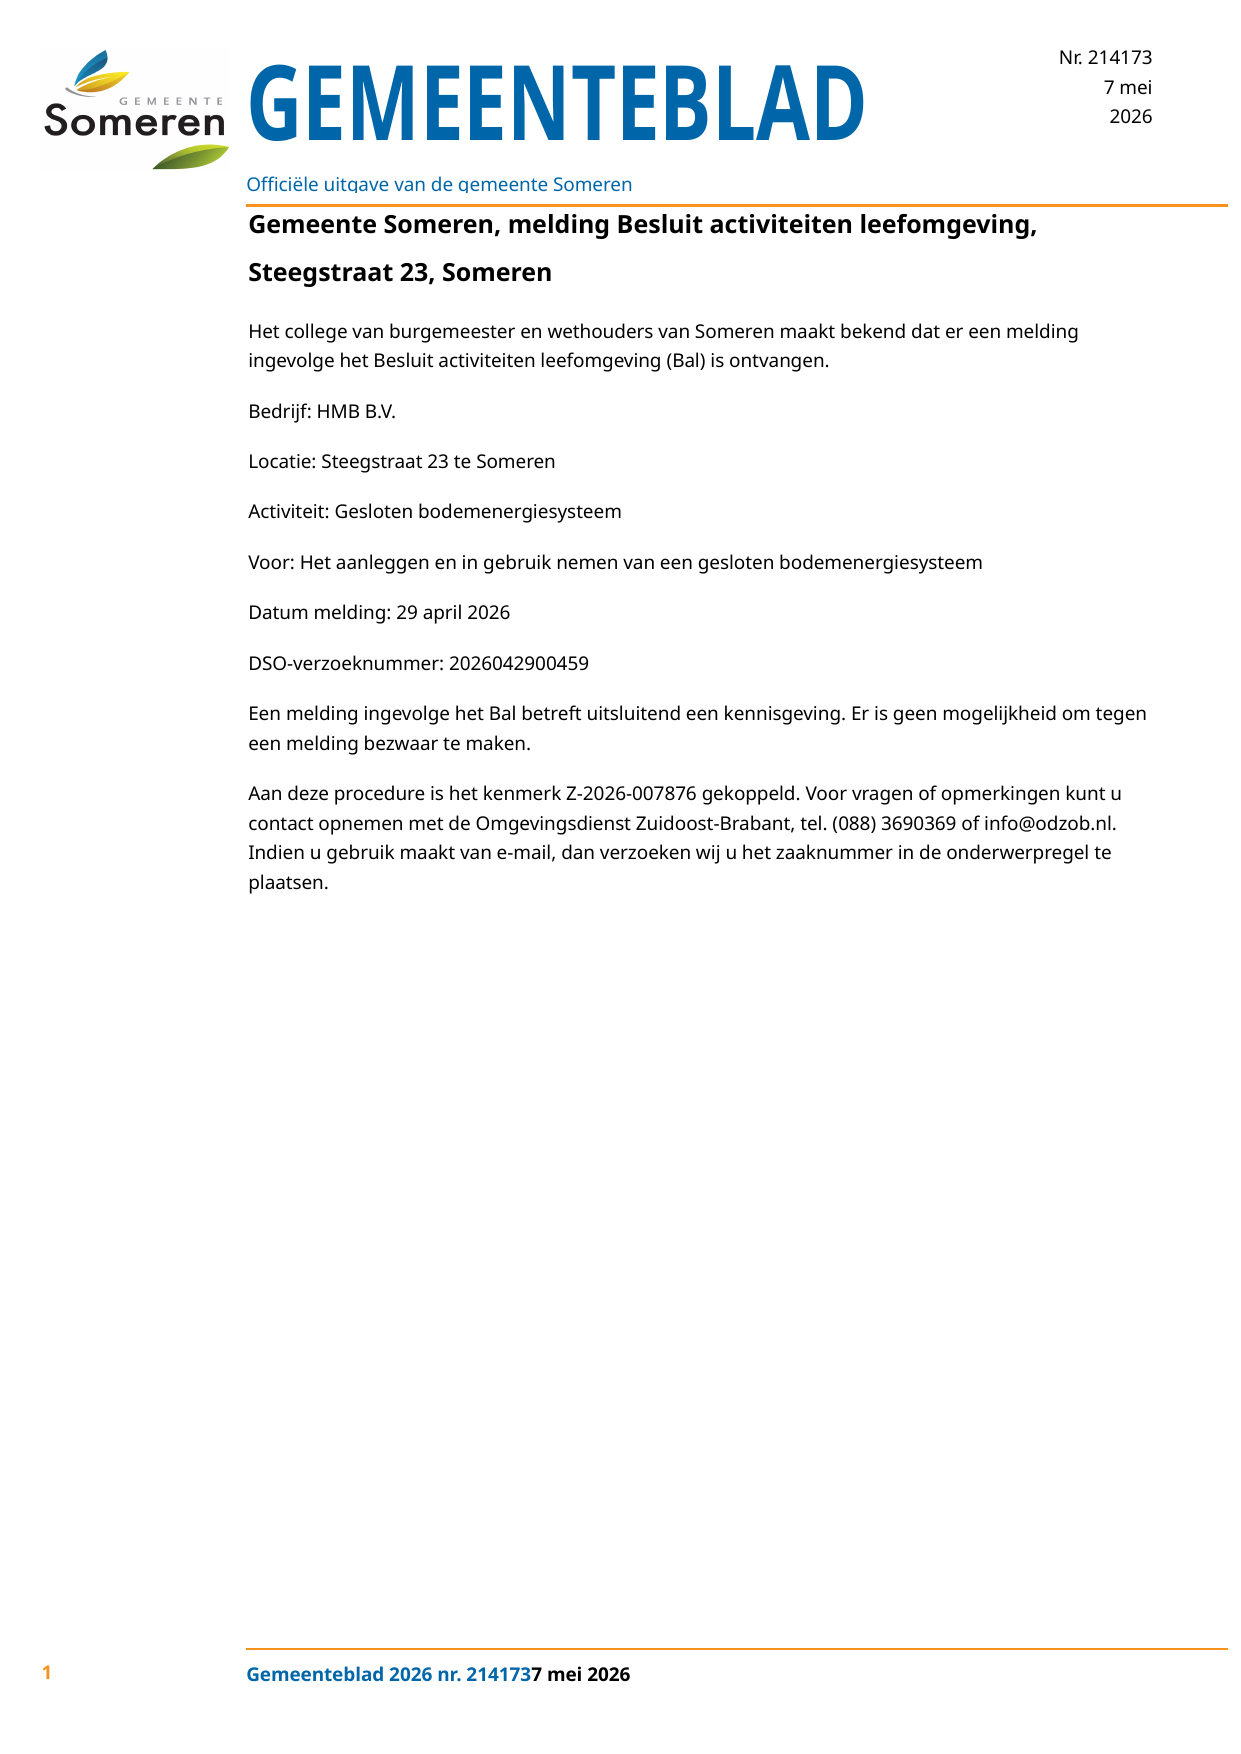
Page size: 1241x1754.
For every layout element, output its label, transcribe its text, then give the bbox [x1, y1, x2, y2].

text Datum melding: 29 april 2026 [248, 599, 1152, 625]
text Het college van burgemeester en wethouders van Someren maakt bekend dat er een melding ingevolge het Besluit activiteiten leefomgeving (Bal) is ontvangen. [248, 318, 1152, 373]
text Activiteit: Gesloten bodemenergiesysteem [248, 499, 1152, 524]
text DSO-verzoeknummer: 2026042900459 [248, 650, 1152, 676]
text Locatie: Steegstraat 23 te Someren [248, 448, 1152, 474]
text Gemeente Someren, melding Besluit activiteiten leefomgeving, Steegstraat 23, Someren [248, 207, 1152, 288]
text Een melding ingevolge het Bal betreft uitsluitend een kennisgeving. Er is geen mogelijkheid om tegen een melding bezwaar te maken. [248, 700, 1152, 756]
text Voor: Het aanleggen en in gebruik nemen van een gesloten bodemenergiesysteem [248, 549, 1152, 575]
text Bedrijf: HMB B.V. [248, 398, 1152, 424]
text Aan deze procedure is het kenmerk Z-2026-007876 gekoppeld. Voor vragen of opmerkingen kunt u contact opnemen met de Omgevingsdienst Zuidoost-Brabant, tel. (088) 3690369 of info@odzob.nl. Indien u gebruik maakt van e-mail, dan verzoeken wij u het zaaknummer in de onderwerpregel te plaatsen. [248, 780, 1152, 895]
picture [41, 47, 231, 172]
